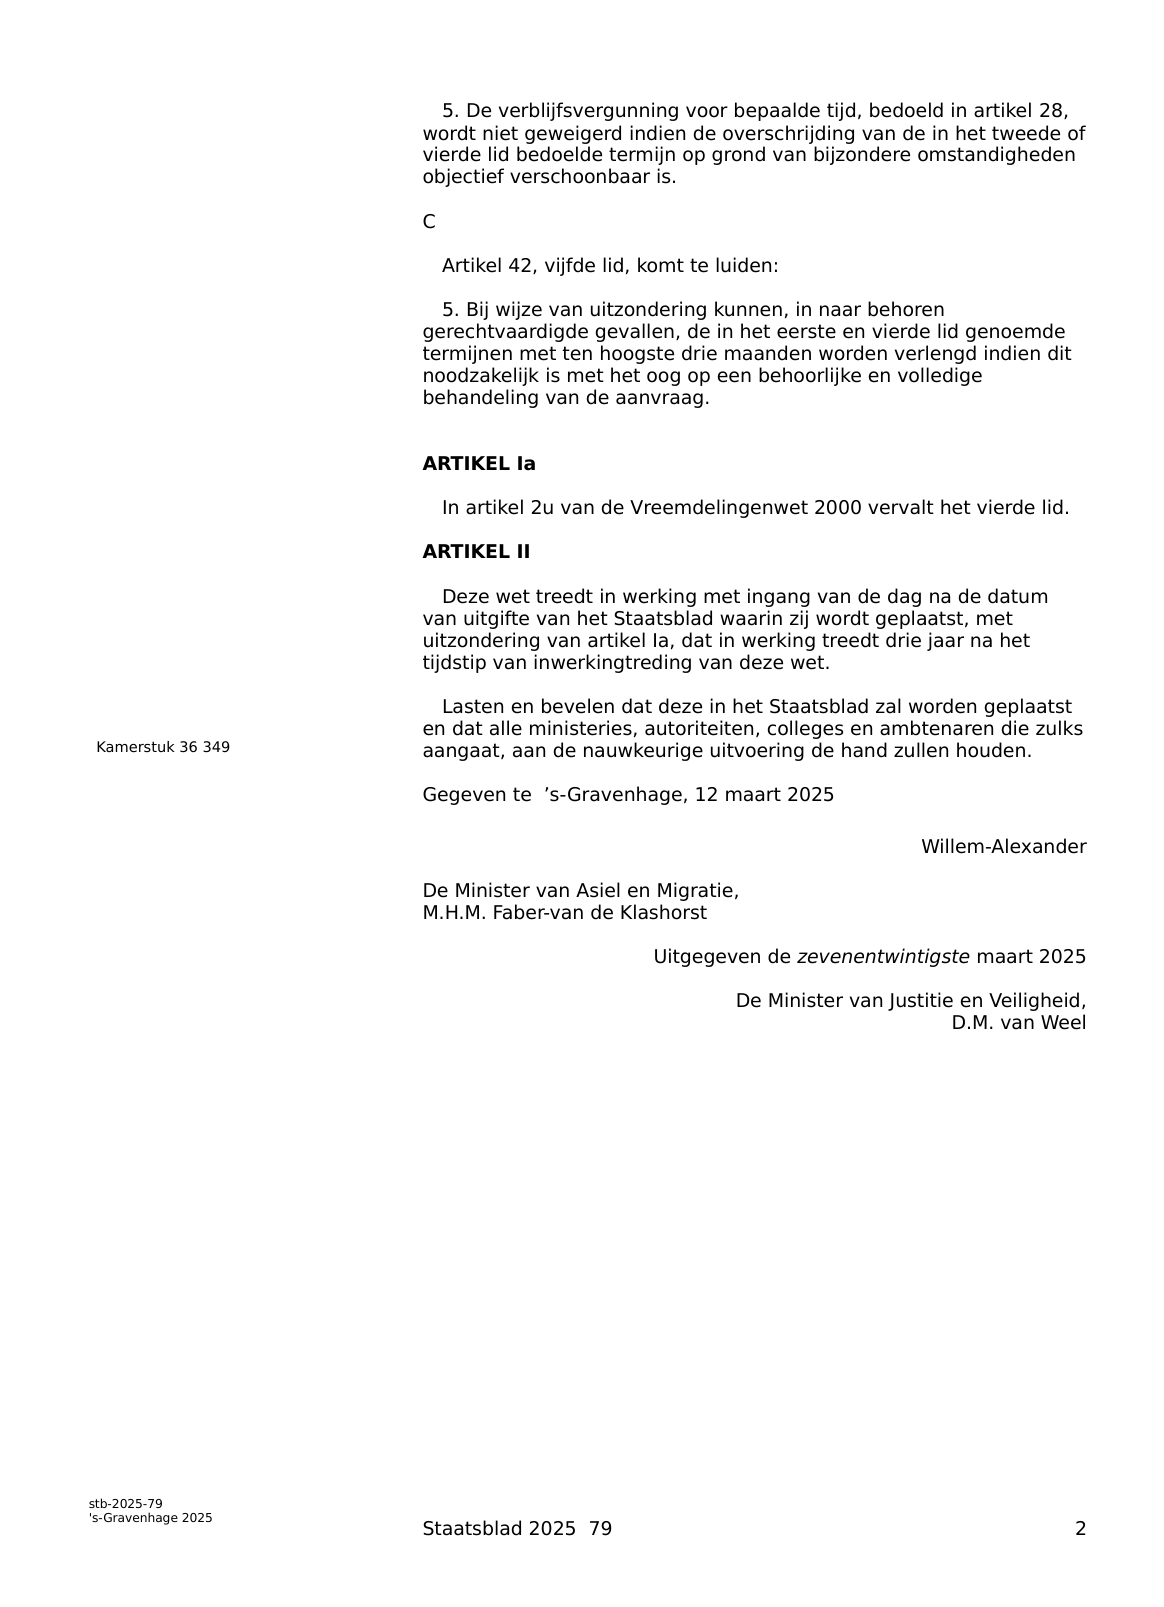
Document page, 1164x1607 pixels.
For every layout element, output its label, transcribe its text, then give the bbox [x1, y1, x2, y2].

text Kamerstuk 36 349 [77, 739, 396, 756]
text Lasten en bevelen dat deze in het Staatsblad zal worden geplaatst en dat alle ministeries, autoriteiten, colleges en ambtenaren die zulks aangaat, aan de nauwkeurige uitvoering de hand zullen houden. [422, 696, 1087, 762]
subtitle ARTIKEL Ia [422, 453, 1087, 475]
text Artikel 42, vijfde lid, komt te luiden: [422, 255, 1087, 277]
text stb-2025-79 [88, 1497, 323, 1511]
text In artikel 2u van de Vreemdelingenwet 2000 vervalt het vierde lid. [422, 497, 1087, 519]
text De Minister van Asiel en Migratie, M.H.M. Faber-van de Klashorst [422, 880, 1087, 924]
text Gegeven te ’s-Gravenhage, 12 maart 2025 [422, 784, 1087, 806]
text Deze wet treedt in werking met ingang van de dag na de datum van uitgifte van het Staatsblad waarin zij wordt geplaatst, met uitzondering van artikel Ia, dat in werking treedt drie jaar na het tijdstip van inwerkingtreding van deze wet. [422, 586, 1087, 673]
text 5. De verblijfsvergunning voor bepaalde tijd, bedoeld in artikel 28, wordt niet geweigerd indien de overschrijding van de in het tweede of vierde lid bedoelde termijn op grond van bijzondere omstandigheden objectief verschoonbaar is. [422, 100, 1087, 188]
subtitle ARTIKEL II [422, 541, 1087, 563]
text De Minister van Justitie en Veiligheid, D.M. van Weel [422, 990, 1087, 1034]
text C [422, 211, 1087, 232]
text Uitgegeven de zevenentwintigste maart 2025 [422, 946, 1087, 968]
text 5. Bij wijze van uitzondering kunnen, in naar behoren gerechtvaardigde gevallen, de in het eerste en vierde lid genoemde termijnen met ten hoogste drie maanden worden verlengd indien dit noodzakelijk is met het oog op een behoorlijke en volledige behandeling van de aanvraag. [422, 299, 1087, 409]
text Willem-Alexander [422, 836, 1087, 858]
text 's-Gravenhage 2025 [88, 1511, 323, 1525]
